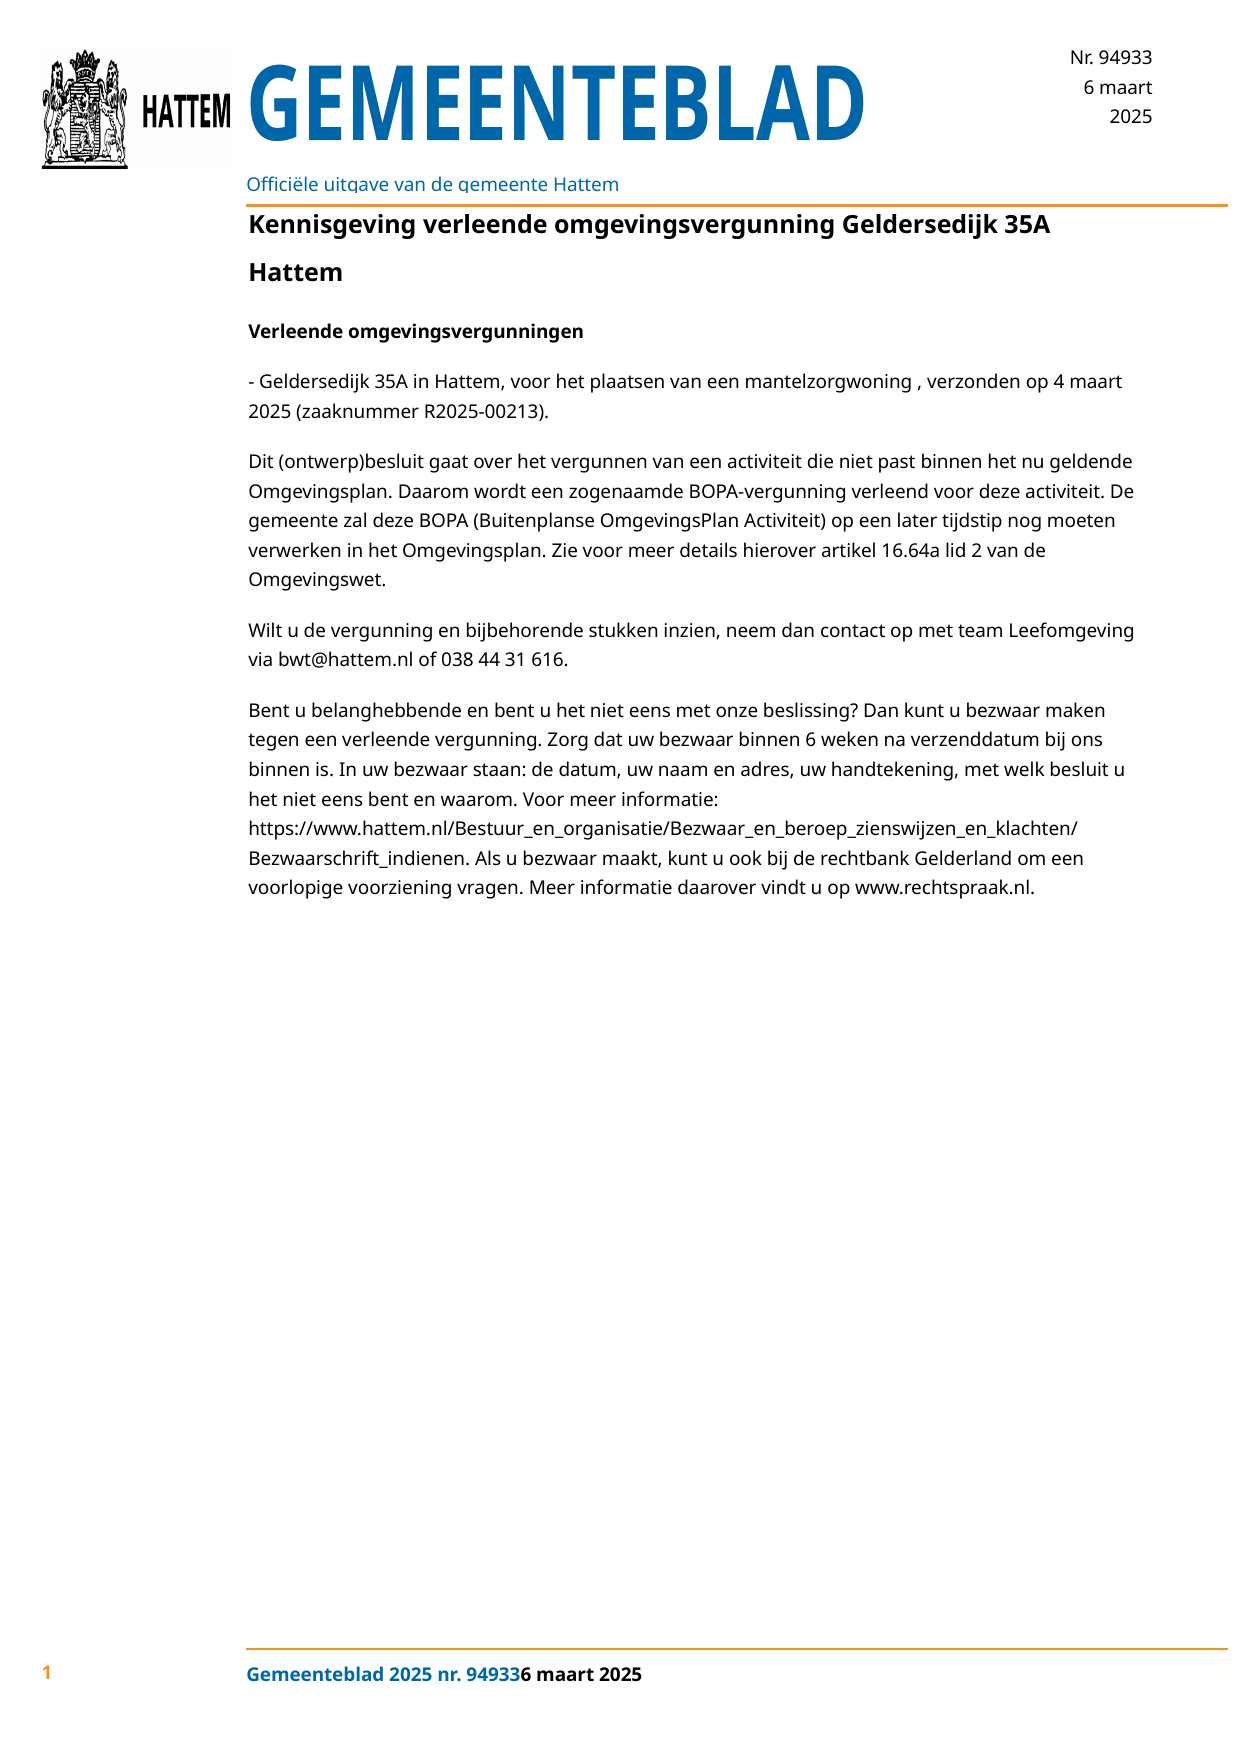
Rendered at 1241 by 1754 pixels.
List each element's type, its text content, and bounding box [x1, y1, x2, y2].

text - Geldersedijk 35A in Hattem, voor het plaatsen van een mantelzorgwoning , verzonden op 4 maart 2025 (zaaknummer R2025-00213). [248, 368, 1152, 424]
text Dit (ontwerp)besluit gaat over het vergunnen van een activiteit die niet past binnen het nu geldende Omgevingsplan. Daarom wordt een zogenaamde BOPA-vergunning verleend voor deze activiteit. De gemeente zal deze BOPA (Buitenplanse OmgevingsPlan Activiteit) op een later tijdstip nog moeten verwerken in het Omgevingsplan. Zie voor meer details hierover artikel 16.64a lid 2 van de Omgevingswet. [248, 448, 1152, 592]
text Wilt u de vergunning en bijbehorende stukken inzien, neem dan contact op met team Leefomgeving via bwt@hattem.nl of 038 44 31 616. [248, 617, 1152, 672]
text Verleende omgevingsvergunningen [248, 318, 1152, 344]
picture [41, 47, 231, 172]
text Kennisgeving verleende omgevingsvergunning Geldersedijk 35A Hattem [248, 207, 1152, 288]
text Bent u belanghebbende en bent u het niet eens met onze beslissing? Dan kunt u bezwaar maken tegen een verleende vergunning. Zorg dat uw bezwaar binnen 6 weken na verzenddatum bij ons binnen is. In uw bezwaar staan: de datum, uw naam en adres, uw handtekening, met welk besluit u het niet eens bent en waarom. Voor meer informatie: https://www.hattem.nl/Bestuur_en_organisatie/Bezwaar_en_beroep_zienswijzen_en_klachten/Bezwaarschrift_indienen. Als u bezwaar maakt, kunt u ook bij de rechtbank Gelderland om een voorlopige voorziening vragen. Meer informatie daarover vindt u op www.rechtspraak.nl. [248, 697, 1152, 900]
